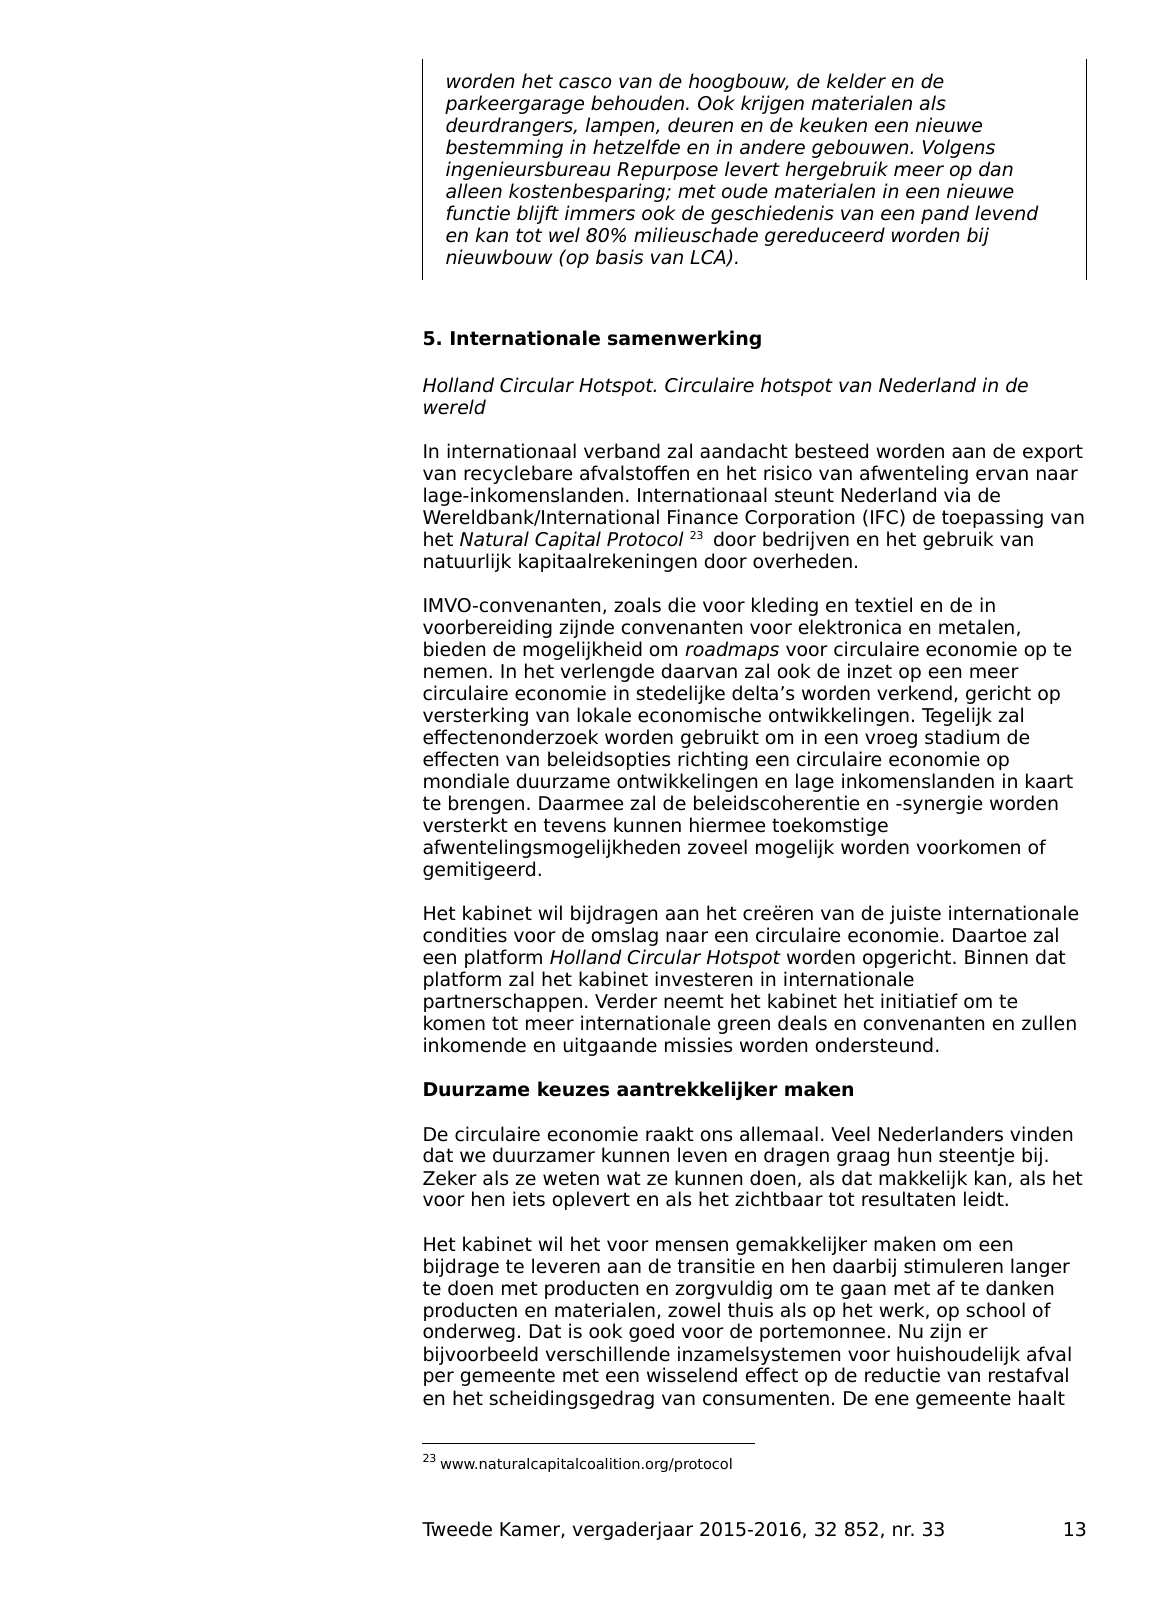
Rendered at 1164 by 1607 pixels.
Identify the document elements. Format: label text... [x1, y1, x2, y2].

text Het kabinet wil bijdragen aan het creëren van de juiste internationale condities voor de omslag naar een circulaire economie. Daartoe zal een platform Holland Circular Hotspot worden opgericht. Binnen dat platform zal het kabinet investeren in internationale partnerschappen. Verder neemt het kabinet het initiatief om te komen tot meer internationale green deals en convenanten en zullen inkomende en uitgaande missies worden ondersteund. [422, 903, 1087, 1057]
text Het kabinet wil het voor mensen gemakkelijker maken om een bijdrage te leveren aan de transitie en hen daarbij stimuleren langer te doen met producten en zorgvuldig om te gaan met af te danken producten en materialen, zowel thuis als op het werk, op school of onderweg. Dat is ook goed voor de portemonnee. Nu zijn er bijvoorbeeld verschillende inzamelsystemen voor huishoudelijk afval per gemeente met een wisselend effect op de reductie van restafval en het scheidingsgedrag van consumenten. De ene gemeente haalt [422, 1233, 1087, 1409]
text IMVO-convenanten, zoals die voor kleding en textiel en de in voorbereiding zijnde convenanten voor elektronica en metalen, bieden de mogelijkheid om roadmaps voor circulaire economie op te nemen. In het verlengde daarvan zal ook de inzet op een meer circulaire economie in stedelijke delta’s worden verkend, gericht op versterking van lokale economische ontwikkelingen. Tegelijk zal effectenonderzoek worden gebruikt om in een vroeg stadium de effecten van beleidsopties richting een circulaire economie op mondiale duurzame ontwikkelingen en lage inkomenslanden in kaart te brengen. Daarmee zal de beleidscoherentie en -synergie worden versterkt en tevens kunnen hiermee toekomstige afwentelingsmogelijkheden zoveel mogelijk worden voorkomen of gemitigeerd. [422, 595, 1087, 881]
table_header worden het casco van de hoogbouw, de kelder en de parkeergarage behouden. Ook krijgen materialen als deurdrangers, lampen, deuren en de keuken een nieuwe bestemming in hetzelfde en in andere gebouwen. Volgens ingenieursbureau Repurpose levert hergebruik meer op dan alleen kostenbesparing; met oude materialen in een nieuwe functie blijft immers ook de geschiedenis van een pand levend en kan tot wel 80% milieuschade gereduceerd worden bij nieuwbouw (op basis van LCA). [423, 59, 1086, 280]
text De circulaire economie raakt ons allemaal. Veel Nederlanders vinden dat we duurzamer kunnen leven en dragen graag hun steentje bij. Zeker als ze weten wat ze kunnen doen, als dat makkelijk kan, als het voor hen iets oplevert en als het zichtbaar tot resultaten leidt. [422, 1123, 1087, 1211]
subtitle Holland Circular Hotspot. Circulaire hotspot van Nederland in de wereld [422, 375, 1087, 419]
text In internationaal verband zal aandacht besteed worden aan de export van recyclebare afvalstoffen en het risico van afwenteling ervan naar lage-inkomenslanden. Internationaal steunt Nederland via de Wereldbank/International Finance Corporation (IFC) de toepassing van het Natural Capital Protocol door bedrijven en het gebruik van natuurlijk kapitaalrekeningen door overheden. [422, 441, 1087, 573]
text www.naturalcapitalcoalition.org/protocol [422, 1452, 1087, 1474]
subtitle Duurzame keuzes aantrekkelijker maken [422, 1079, 1087, 1101]
subtitle 5. Internationale samenwerking [422, 328, 1087, 350]
